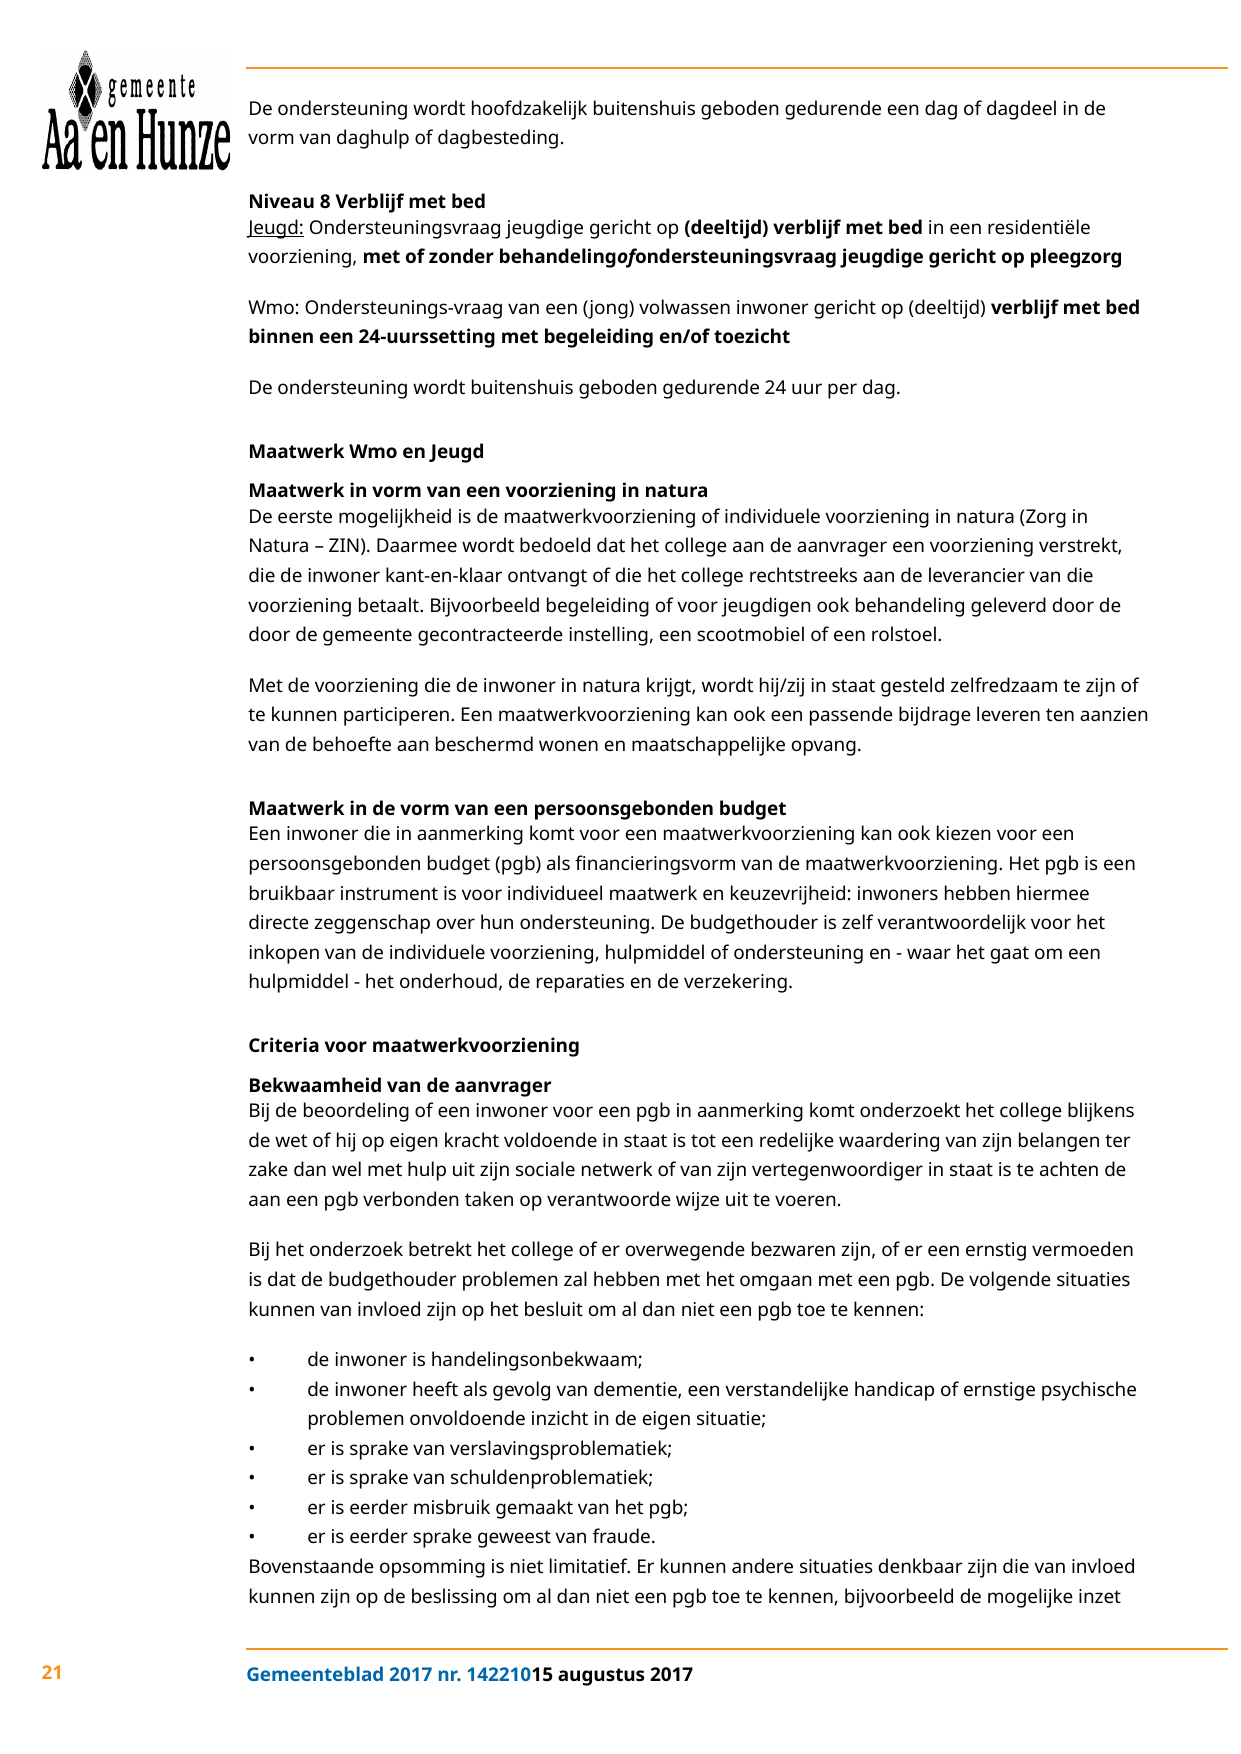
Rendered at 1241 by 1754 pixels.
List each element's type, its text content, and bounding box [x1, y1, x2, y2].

list er is eerder misbruik gemaakt van het pgb; [248, 1494, 1152, 1520]
text De eerste mogelijkheid is de maatwerkvoorziening of individuele voorziening in natura (Zorg in Natura – ZIN). Daarmee wordt bedoeld dat het college aan de aanvrager een voorziening verstrekt, die de inwoner kant-en-klaar ontvangt of die het college rechtstreeks aan de leverancier van die voorziening betaalt. Bijvoorbeeld begeleiding of voor jeugdigen ook behandeling geleverd door de door de gemeente gecontracteerde instelling, een scootmobiel of een rolstoel. [248, 503, 1152, 647]
text Bekwaamheid van de aanvrager [248, 1072, 1152, 1097]
text Wmo: Ondersteunings-vraag van een (jong) volwassen inwoner gericht op (deeltijd) verblijf met bed binnen een 24-uurssetting met begeleiding en/of toezicht [248, 294, 1152, 349]
text Met de voorziening die de inwoner in natura krijgt, wordt hij/zij in staat gesteld zelfredzaam te zijn of te kunnen participeren. Een maatwerkvoorziening kan ook een passende bijdrage leveren ten aanzien van de behoefte aan beschermd wonen en maatschappelijke opvang. [248, 672, 1152, 757]
text Criteria voor maatwerkvoorziening [248, 1032, 1152, 1058]
text Maatwerk in de vorm van een persoonsgebonden budget [248, 795, 1152, 821]
list de inwoner heeft als gevolg van dementie, een verstandelijke handicap of ernstige psychische problemen onvoldoende inzicht in de eigen situatie; [248, 1376, 1152, 1431]
text Bij de beoordeling of een inwoner voor een pgb in aanmerking komt onderzoekt het college blijkens de wet of hij op eigen kracht voldoende in staat is tot een redelijke waardering van zijn belangen ter zake dan wel met hulp uit zijn sociale netwerk of van zijn vertegenwoordiger in staat is te achten de aan een pgb verbonden taken op verantwoorde wijze uit te voeren. [248, 1097, 1152, 1212]
text Een inwoner die in aanmerking komt voor een maatwerkvoorziening kan ook kiezen voor een persoonsgebonden budget (pgb) als financieringsvorm van de maatwerkvoorziening. Het pgb is een bruikbaar instrument is voor individueel maatwerk en keuzevrijheid: inwoners hebben hiermee directe zeggenschap over hun ondersteuning. De budgethouder is zelf verantwoordelijk voor het inkopen van de individuele voorziening, hulpmiddel of ondersteuning en - waar het gaat om een hulpmiddel - het onderhoud, de reparaties en de verzekering. [248, 821, 1152, 994]
list er is sprake van verslavingsproblematiek; [248, 1435, 1152, 1461]
text Niveau 8 Verblijf met bed [248, 188, 1152, 214]
list de inwoner is handelingsonbekwaam; [248, 1346, 1152, 1372]
list er is eerder sprake geweest van fraude. [248, 1524, 1152, 1549]
text De ondersteuning wordt buitenshuis geboden gedurende 24 uur per dag. [248, 374, 1152, 400]
text Maatwerk in vorm van een voorziening in natura [248, 477, 1152, 503]
text Bovenstaande opsomming is niet limitatief. Er kunnen andere situaties denkbaar zijn die van invloed kunnen zijn op de beslissing om al dan niet een pgb toe te kennen, bijvoorbeeld de mogelijke inzet [248, 1553, 1152, 1609]
text De ondersteuning wordt hoofdzakelijk buitenshuis geboden gedurende een dag of dagdeel in de vorm van daghulp of dagbesteding. [248, 95, 1152, 150]
text Bij het onderzoek betrekt het college of er overwegende bezwaren zijn, of er een ernstig vermoeden is dat de budgethouder problemen zal hebben met het omgaan met een pgb. De volgende situaties kunnen van invloed zijn op het besluit om al dan niet een pgb toe te kennen: [248, 1237, 1152, 1322]
picture [41, 47, 231, 172]
text Jeugd: Ondersteuningsvraag jeugdige gericht op (deeltijd) verblijf met bed in een residentiële voorziening, met of zonder behandelingofondersteuningsvraag jeugdige gericht op pleegzorg [248, 214, 1152, 269]
text Maatwerk Wmo en Jeugd [248, 438, 1152, 464]
list er is sprake van schuldenproblematiek; [248, 1464, 1152, 1490]
